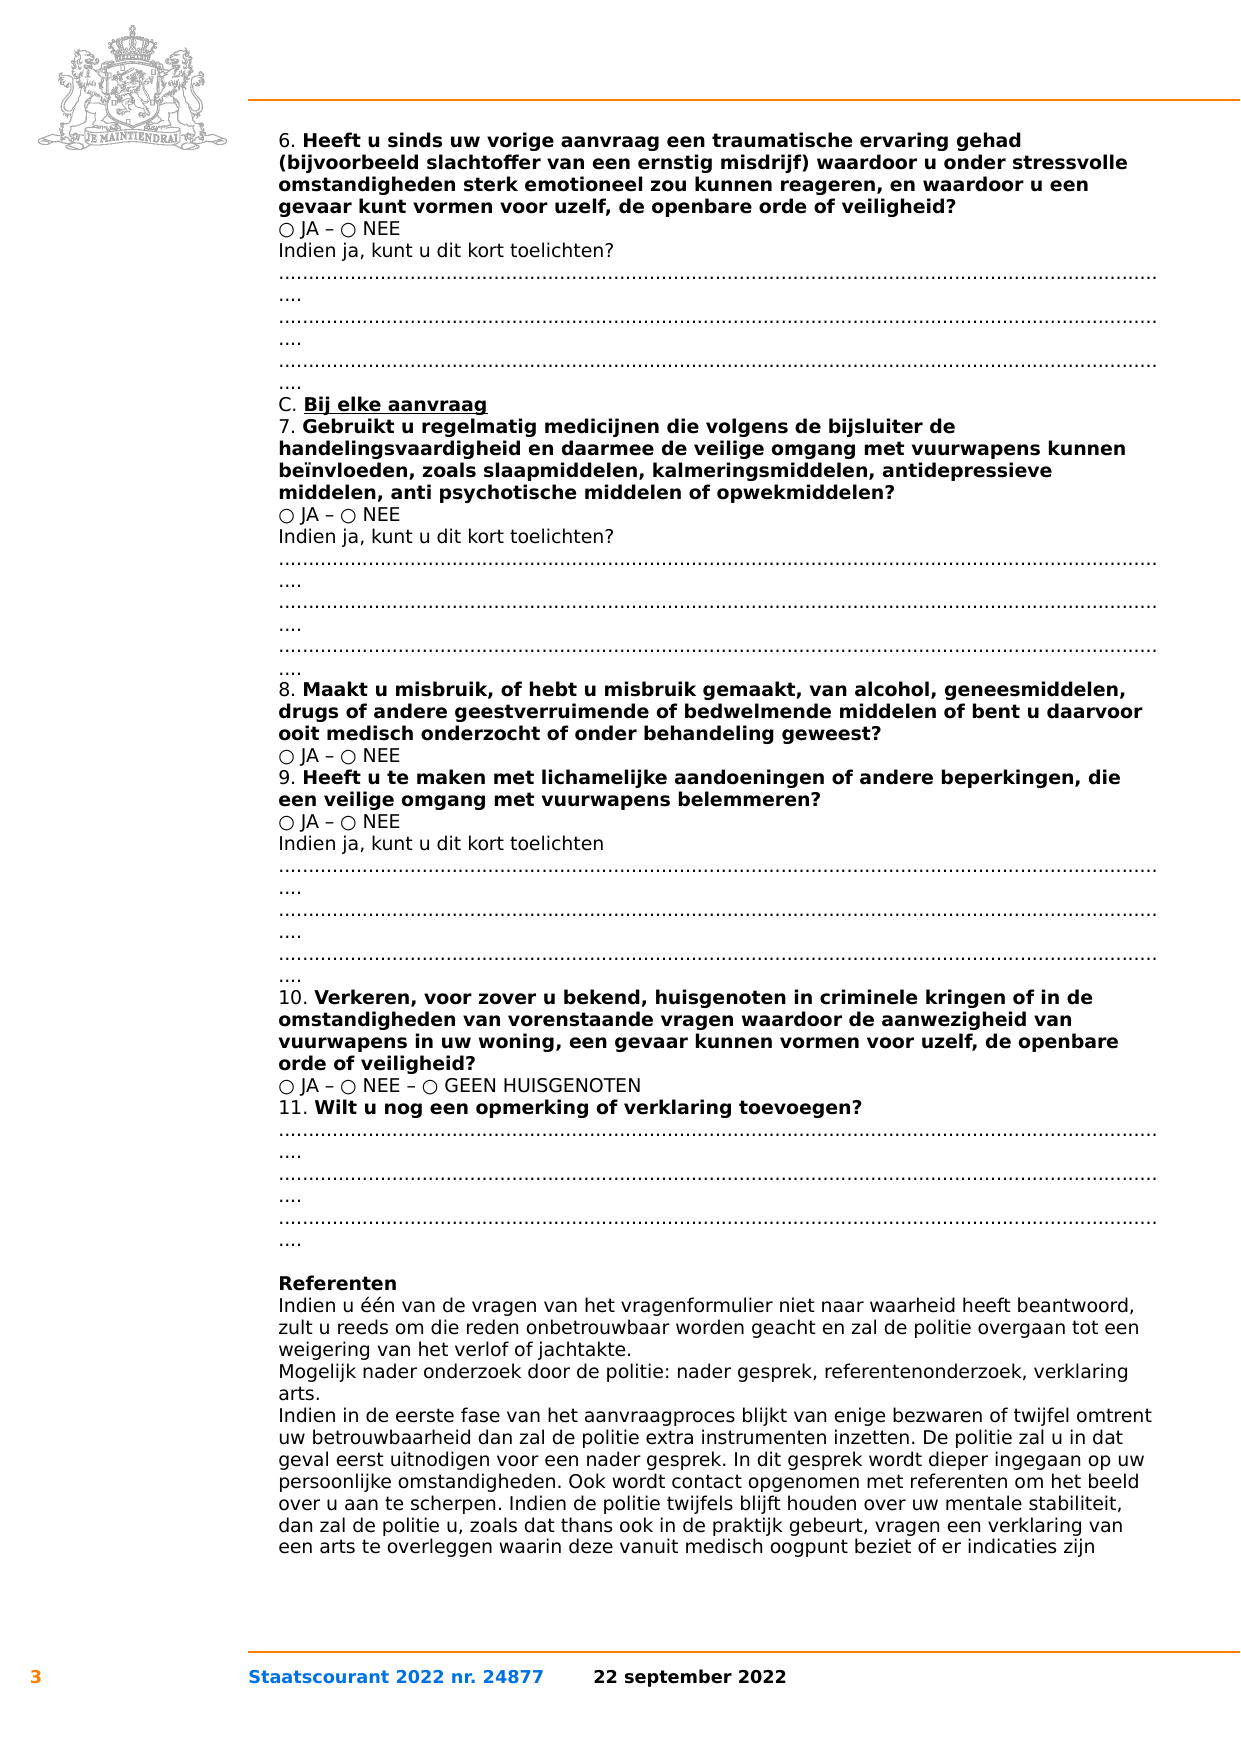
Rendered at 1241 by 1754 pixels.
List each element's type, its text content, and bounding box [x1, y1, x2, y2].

text ○ JA – ○ NEE – ○ GEEN HUISGENOTEN [278, 1075, 1163, 1097]
text ....................................................................................................................................................... [278, 547, 1163, 591]
text 6. Heeft u sinds uw vorige aanvraag een traumatische ervaring gehad (bijvoorbeeld slachtoffer van een ernstig misdrijf) waardoor u onder stressvolle omstandigheden sterk emotioneel zou kunnen reageren, en waardoor u een gevaar kunt vormen voor uzelf, de openbare orde of veiligheid? [278, 130, 1163, 218]
text 9. Heeft u te maken met lichamelijke aandoeningen of andere beperkingen, die een veilige omgang met vuurwapens belemmeren? [278, 767, 1163, 811]
picture [38, 25, 227, 150]
text C. Bij elke aanvraag [278, 394, 1163, 416]
text Indien ja, kunt u dit kort toelichten [278, 833, 1163, 855]
text ....................................................................................................................................................... [278, 306, 1163, 350]
text 11. Wilt u nog een opmerking of verklaring toevoegen? [278, 1097, 1163, 1119]
text ....................................................................................................................................................... [278, 1163, 1163, 1207]
text 7. Gebruikt u regelmatig medicijnen die volgens de bijsluiter de handelingsvaardigheid en daarmee de veilige omgang met vuurwapens kunnen beïnvloeden, zoals slaapmiddelen, kalmeringsmiddelen, antidepressieve middelen, anti psychotische middelen of opwekmiddelen? [278, 416, 1163, 503]
text Indien u één van de vragen van het vragenformulier niet naar waarheid heeft beantwoord, zult u reeds om die reden onbetrouwbaar worden geacht en zal de politie overgaan tot een weigering van het verlof of jachtakte. [278, 1295, 1163, 1361]
text Indien ja, kunt u dit kort toelichten? [278, 526, 1163, 547]
text ....................................................................................................................................................... [278, 262, 1163, 306]
text ○ JA – ○ NEE [278, 218, 1163, 240]
text ○ JA – ○ NEE [278, 811, 1163, 833]
text 10. Verkeren, voor zover u bekend, huisgenoten in criminele kringen of in de omstandigheden van vorenstaande vragen waardoor de aanwezigheid van vuurwapens in uw woning, een gevaar kunnen vormen voor uzelf, de openbare orde of veiligheid? [278, 987, 1163, 1075]
text Mogelijk nader onderzoek door de politie: nader gesprek, referentenonderzoek, verklaring arts. [278, 1361, 1163, 1404]
text ○ JA – ○ NEE [278, 745, 1163, 767]
subtitle Referenten [278, 1273, 1163, 1295]
text Indien ja, kunt u dit kort toelichten? [278, 240, 1163, 262]
text ○ JA – ○ NEE [278, 503, 1163, 526]
text ....................................................................................................................................................... [278, 591, 1163, 635]
text ....................................................................................................................................................... [278, 350, 1163, 394]
text Indien in de eerste fase van het aanvraagproces blijkt van enige bezwaren of twijfel omtrent uw betrouwbaarheid dan zal de politie extra instrumenten inzetten. De politie zal u in dat geval eerst uitnodigen voor een nader gesprek. In dit gesprek wordt dieper ingegaan op uw persoonlijke omstandigheden. Ook wordt contact opgenomen met referenten om het beeld over u aan te scherpen. Indien de politie twijfels blijft houden over uw mentale stabiliteit, dan zal de politie u, zoals dat thans ook in de praktijk gebeurt, vragen een verklaring van een arts te overleggen waarin deze vanuit medisch oogpunt beziet of er indicaties zijn [278, 1404, 1163, 1558]
text ....................................................................................................................................................... [278, 1207, 1163, 1251]
text 8. Maakt u misbruik, of hebt u misbruik gemaakt, van alcohol, geneesmiddelen, drugs of andere geestverruimende of bedwelmende middelen of bent u daarvoor ooit medisch onderzocht of onder behandeling geweest? [278, 679, 1163, 745]
text ....................................................................................................................................................... [278, 1119, 1163, 1163]
text ....................................................................................................................................................... [278, 855, 1163, 899]
text ....................................................................................................................................................... [278, 899, 1163, 943]
text ....................................................................................................................................................... [278, 943, 1163, 987]
text ....................................................................................................................................................... [278, 635, 1163, 679]
